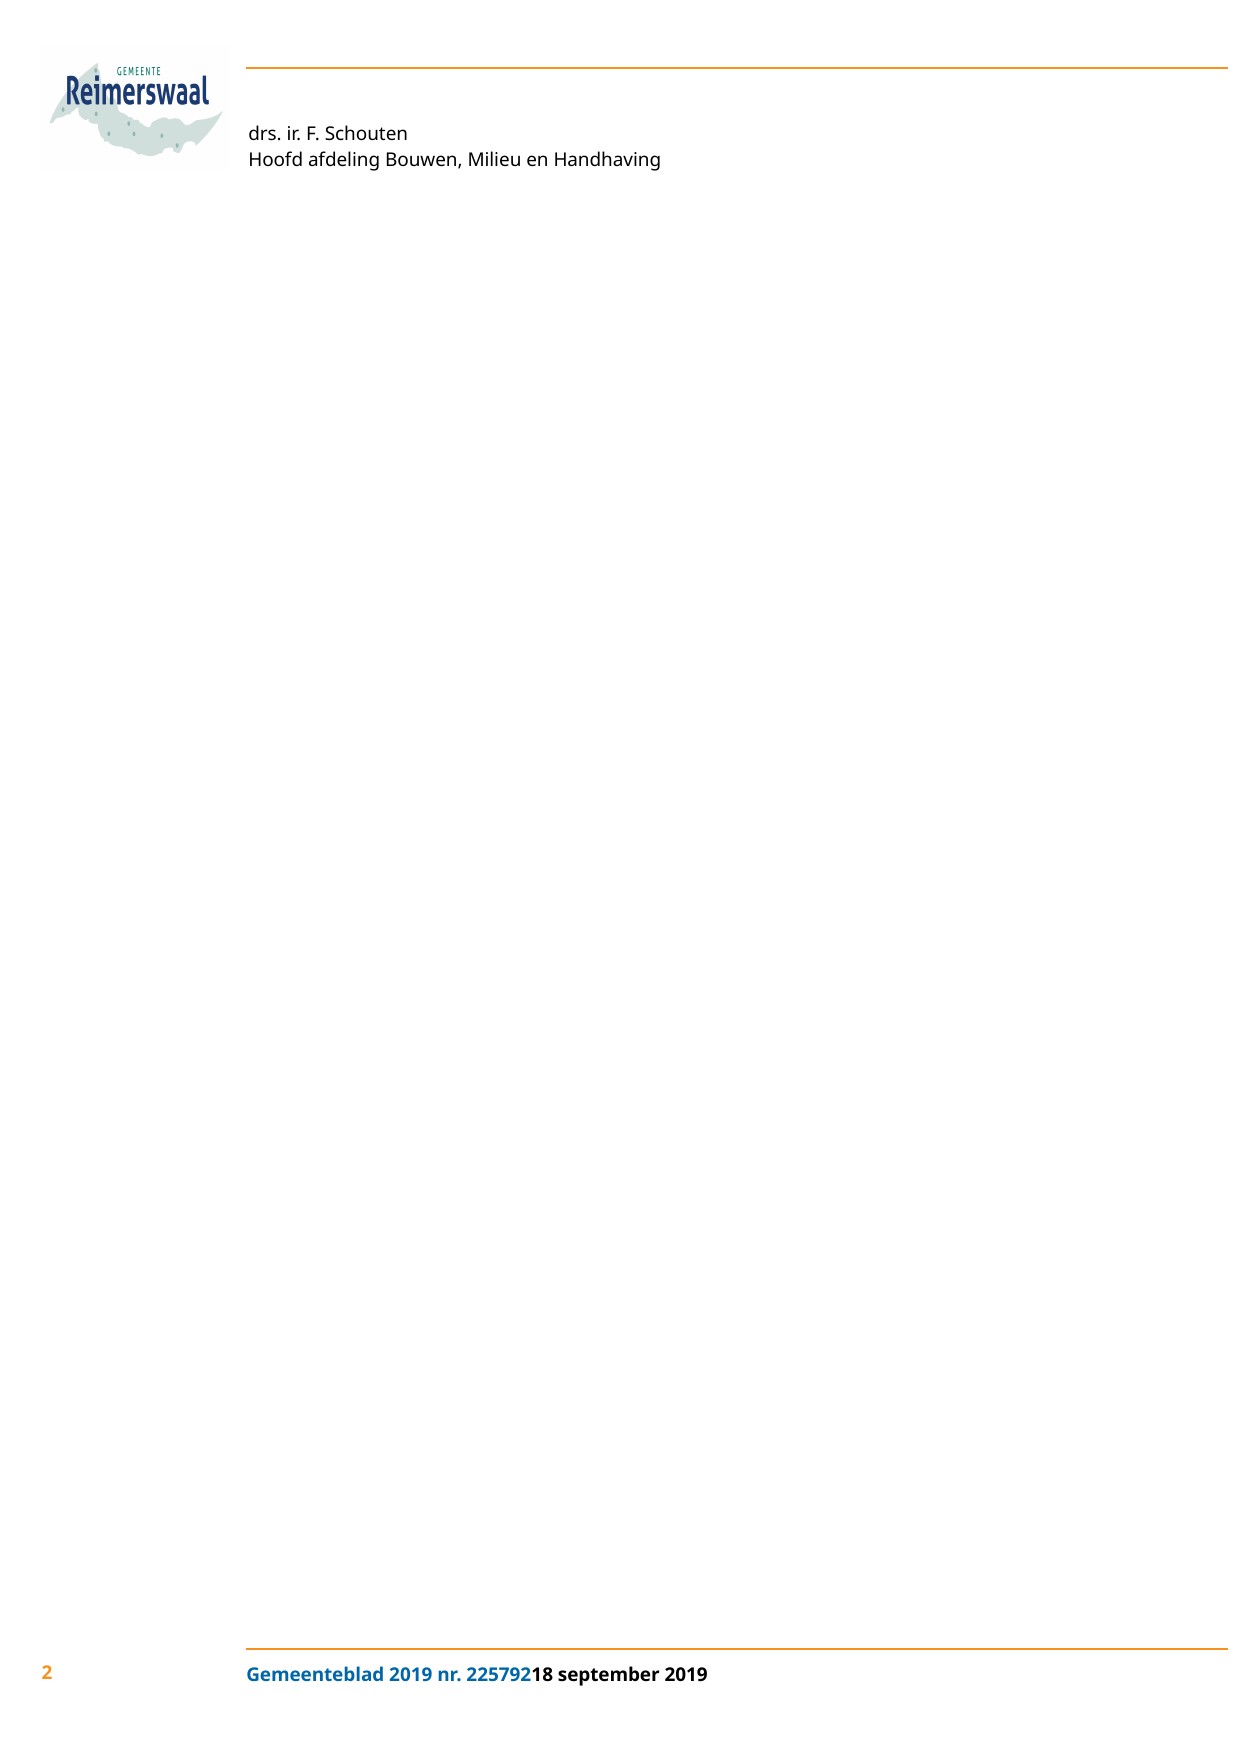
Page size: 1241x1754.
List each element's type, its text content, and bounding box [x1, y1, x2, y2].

text drs. ir. F. Schouten [248, 121, 1152, 146]
text Hoofd afdeling Bouwen, Milieu en Handhaving [248, 146, 1152, 172]
picture [41, 47, 231, 172]
